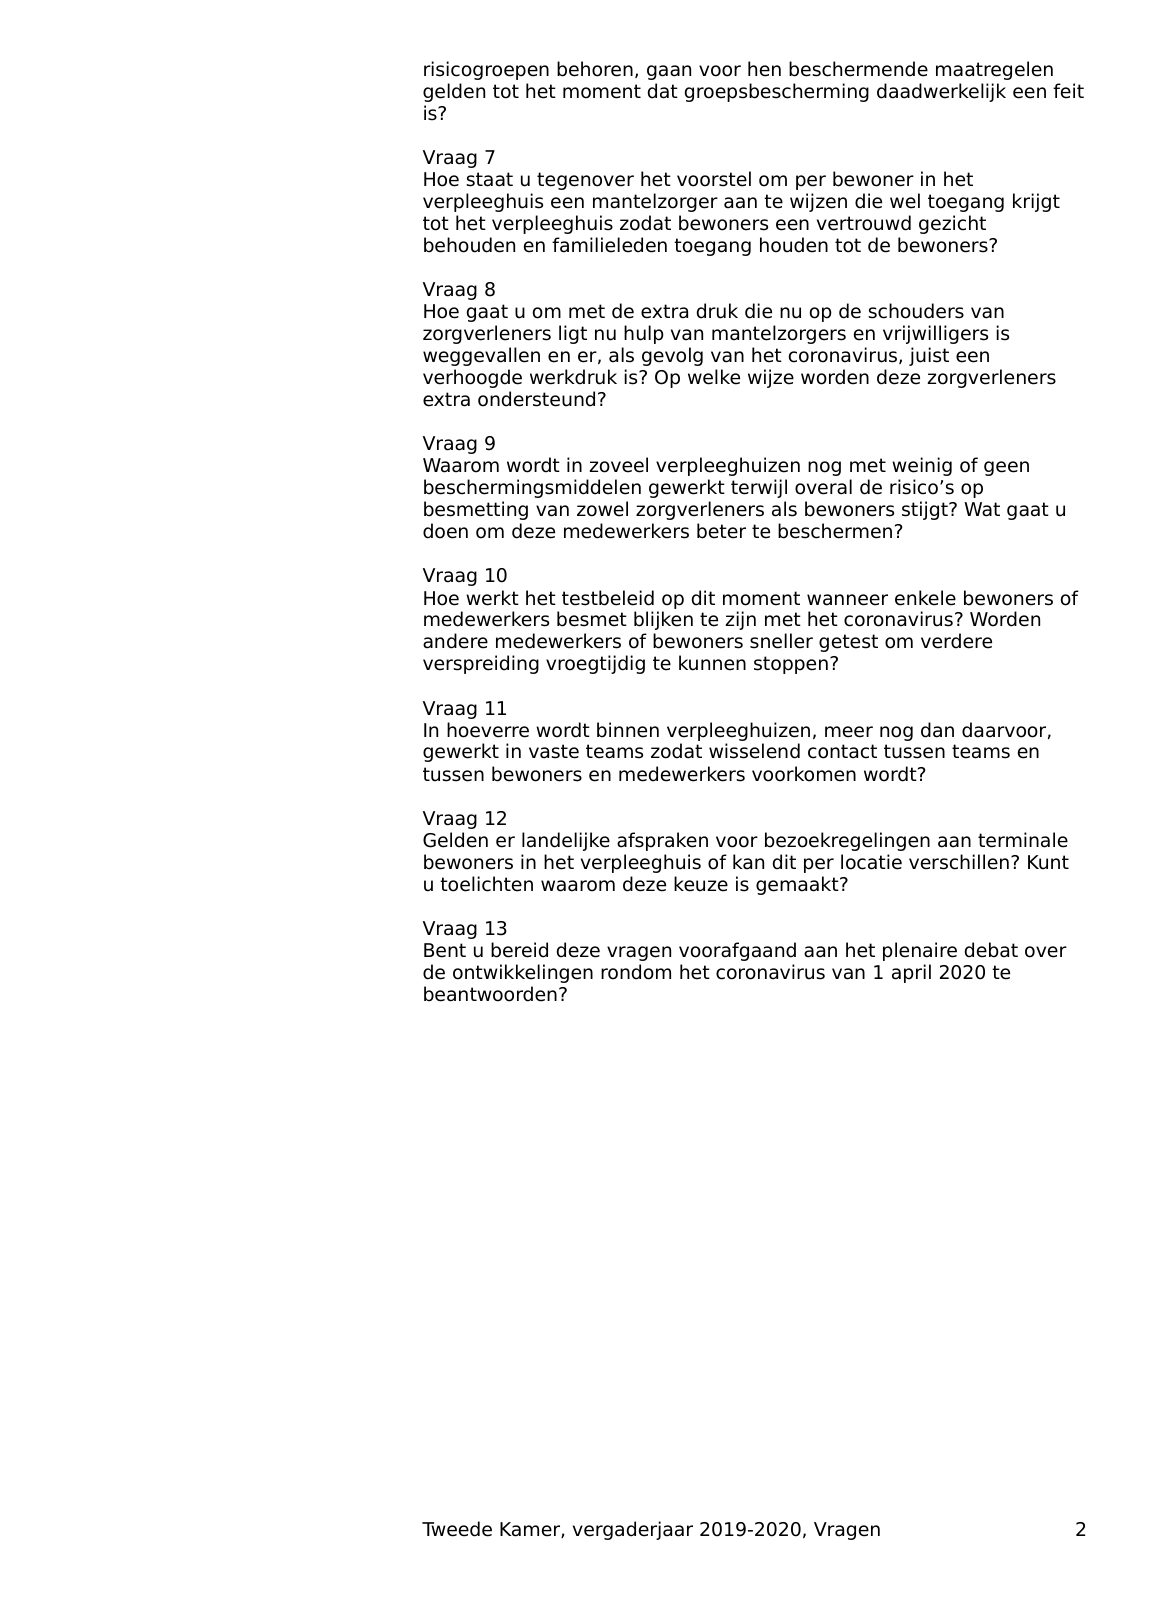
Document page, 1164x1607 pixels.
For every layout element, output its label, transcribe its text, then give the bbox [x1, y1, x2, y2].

text Bent u bereid deze vragen voorafgaand aan het plenaire debat over de ontwikkelingen rondom het coronavirus van 1 april 2020 te beantwoorden? [422, 940, 1087, 1006]
text Vraag 13 [422, 918, 1087, 940]
text Hoe staat u tegenover het voorstel om per bewoner in het verpleeghuis een mantelzorger aan te wijzen die wel toegang krijgt tot het verpleeghuis zodat bewoners een vertrouwd gezicht behouden en familieleden toegang houden tot de bewoners? [422, 169, 1087, 257]
text Gelden er landelijke afspraken voor bezoekregelingen aan terminale bewoners in het verpleeghuis of kan dit per locatie verschillen? Kunt u toelichten waarom deze keuze is gemaakt? [422, 829, 1087, 896]
text Vraag 11 [422, 697, 1087, 719]
text risicogroepen behoren, gaan voor hen beschermende maatregelen gelden tot het moment dat groepsbescherming daadwerkelijk een feit is? [422, 59, 1087, 125]
text Vraag 7 [422, 147, 1087, 169]
text Hoe gaat u om met de extra druk die nu op de schouders van zorgverleners ligt nu hulp van mantelzorgers en vrijwilligers is weggevallen en er, als gevolg van het coronavirus, juist een verhoogde werkdruk is? Op welke wijze worden deze zorgverleners extra ondersteund? [422, 301, 1087, 411]
text Vraag 9 [422, 433, 1087, 455]
text Vraag 8 [422, 279, 1087, 301]
text Vraag 12 [422, 808, 1087, 829]
text Waarom wordt in zoveel verpleeghuizen nog met weinig of geen beschermingsmiddelen gewerkt terwijl overal de risico’s op besmetting van zowel zorgverleners als bewoners stijgt? Wat gaat u doen om deze medewerkers beter te beschermen? [422, 455, 1087, 543]
text Hoe werkt het testbeleid op dit moment wanneer enkele bewoners of medewerkers besmet blijken te zijn met het coronavirus? Worden andere medewerkers of bewoners sneller getest om verdere verspreiding vroegtijdig te kunnen stoppen? [422, 587, 1087, 675]
text In hoeverre wordt binnen verpleeghuizen, meer nog dan daarvoor, gewerkt in vaste teams zodat wisselend contact tussen teams en tussen bewoners en medewerkers voorkomen wordt? [422, 719, 1087, 785]
text Vraag 10 [422, 565, 1087, 587]
